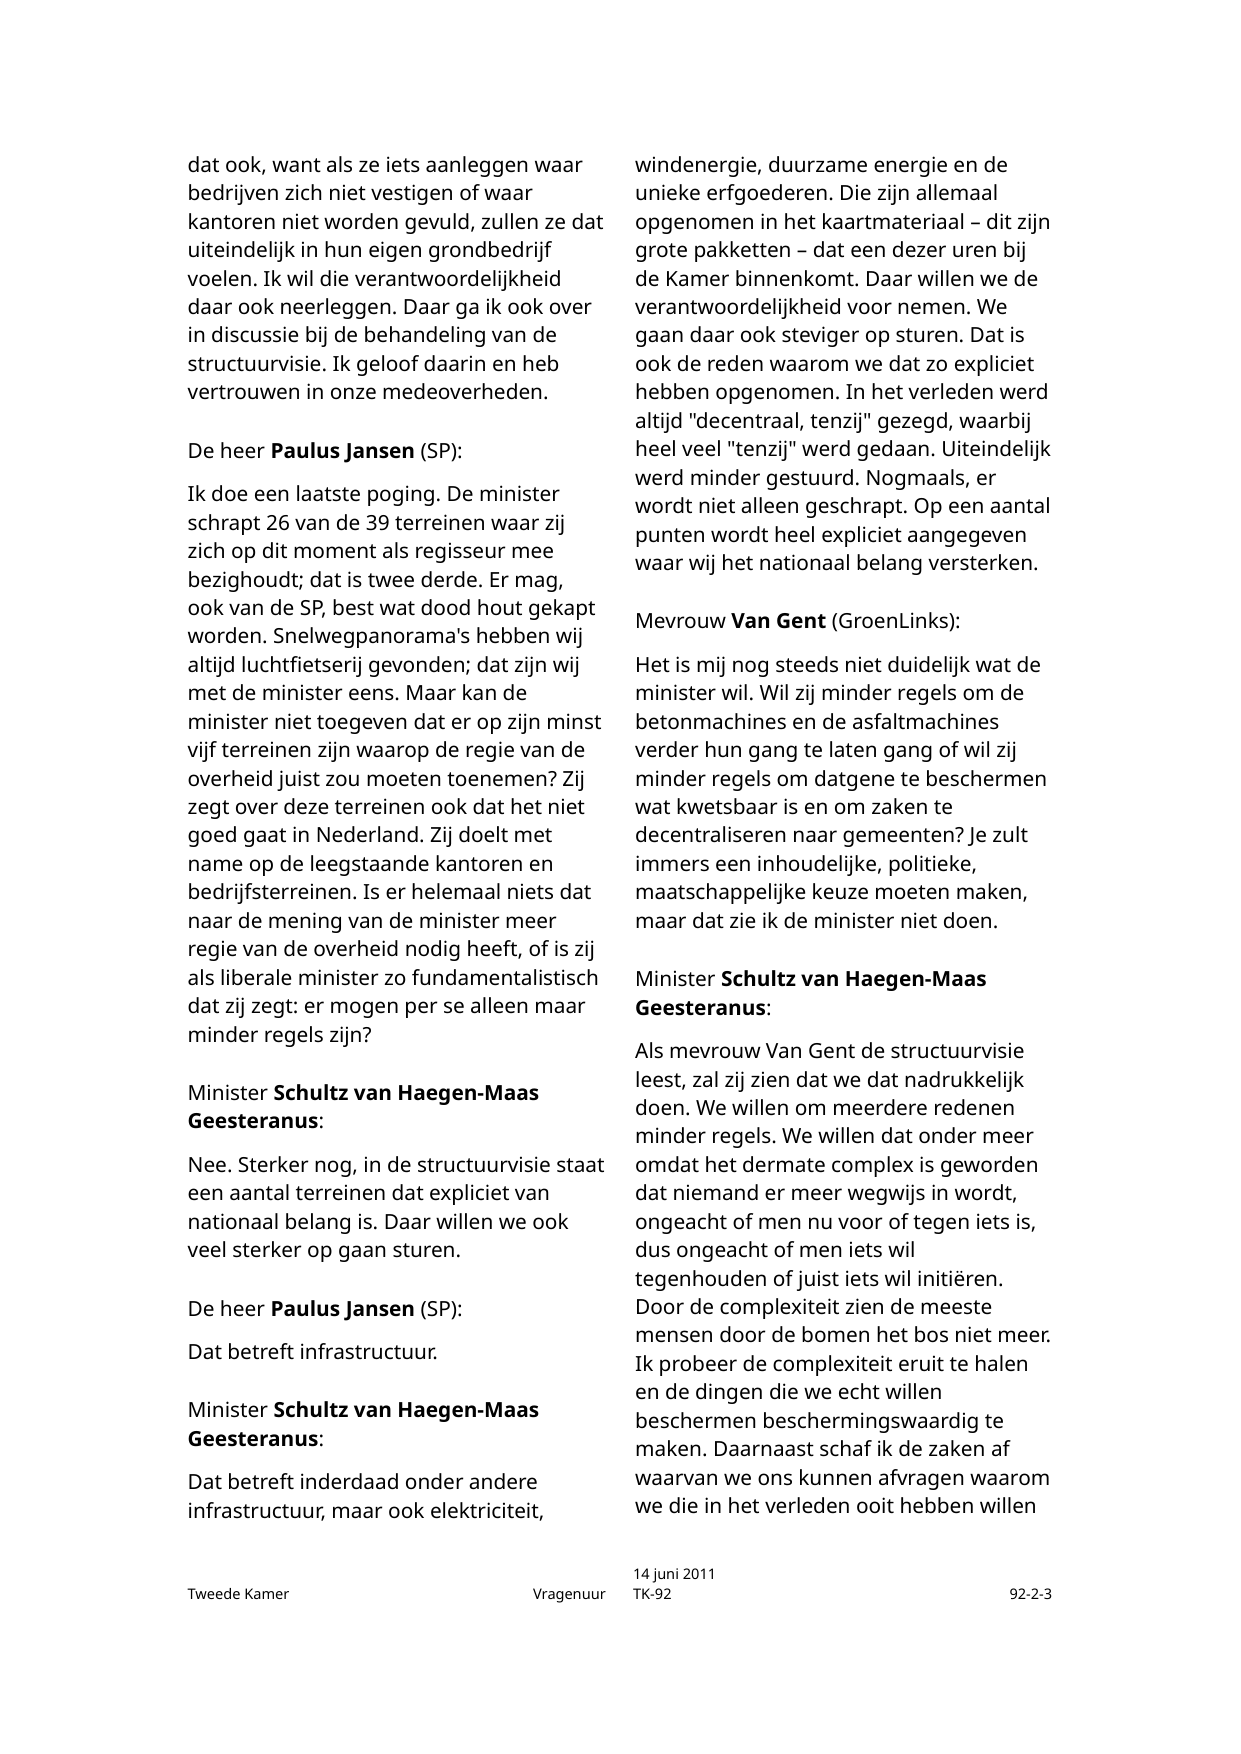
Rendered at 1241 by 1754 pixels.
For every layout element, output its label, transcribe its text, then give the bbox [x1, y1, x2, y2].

text Het is mij nog steeds niet duidelijk wat de minister wil. Wil zij minder regels om de betonmachines en de asfaltmachines verder hun gang te laten gang of wil zij minder regels om datgene te beschermen wat kwetsbaar is en om zaken te decentraliseren naar gemeenten? Je zult immers een inhoudelijke, politieke, maatschappelijke keuze moeten maken, maar dat zie ik de minister niet doen. [635, 650, 1053, 934]
text Dat betreft inderdaad onder andere infrastructuur, maar ook elektriciteit, [187, 1467, 605, 1524]
text De heer Paulus Jansen (SP): [187, 1294, 605, 1322]
text Ik doe een laatste poging. De minister schrapt 26 van de 39 terreinen waar zij zich op dit moment als regisseur mee bezighoudt; dat is twee derde. Er mag, ook van de SP, best wat dood hout gekapt worden. Snelwegpanorama's hebben wij altijd luchtfietserij gevonden; dat zijn wij met de minister eens. Maar kan de minister niet toegeven dat er op zijn minst vijf terreinen zijn waarop de regie van de overheid juist zou moeten toenemen? Zij zegt over deze terreinen ook dat het niet goed gaat in Nederland. Zij doelt met name op de leegstaande kantoren en bedrijfsterreinen. Is er helemaal niets dat naar de mening van de minister meer regie van de overheid nodig heeft, of is zij als liberale minister zo fundamentalistisch dat zij zegt: er mogen per se alleen maar minder regels zijn? [187, 479, 605, 1048]
text dat ook, want als ze iets aanleggen waar bedrijven zich niet vestigen of waar kantoren niet worden gevuld, zullen ze dat uiteindelijk in hun eigen grondbedrijf voelen. Ik wil die verantwoordelijkheid daar ook neerleggen. Daar ga ik ook over in discussie bij de behandeling van de structuurvisie. Ik geloof daarin en heb vertrouwen in onze medeoverheden. [187, 150, 605, 406]
text Als mevrouw Van Gent de structuurvisie leest, zal zij zien dat we dat nadrukkelijk doen. We willen om meerdere redenen minder regels. We willen dat onder meer omdat het dermate complex is geworden dat niemand er meer wegwijs in wordt, ongeacht of men nu voor of tegen iets is, dus ongeacht of men iets wil tegenhouden of juist iets wil initiëren. Door de complexiteit zien de meeste mensen door de bomen het bos niet meer. Ik probeer de complexiteit eruit te halen en de dingen die we echt willen beschermen beschermingswaardig te maken. Daarnaast schaf ik de zaken af waarvan we ons kunnen afvragen waarom we die in het verleden ooit hebben willen [635, 1036, 1053, 1520]
text Dat betreft infrastructuur. [187, 1337, 605, 1366]
text windenergie, duurzame energie en de unieke erfgoederen. Die zijn allemaal opgenomen in het kaartmateriaal – dit zijn grote pakketten – dat een dezer uren bij de Kamer binnenkomt. Daar willen we de verantwoordelijkheid voor nemen. We gaan daar ook steviger op sturen. Dat is ook de reden waarom we dat zo expliciet hebben opgenomen. In het verleden werd altijd "decentraal, tenzij" gezegd, waarbij heel veel "tenzij" werd gedaan. Uiteindelijk werd minder gestuurd. Nogmaals, er wordt niet alleen geschrapt. Op een aantal punten wordt heel expliciet aangegeven waar wij het nationaal belang versterken. [635, 150, 1053, 577]
text Mevrouw Van Gent (GroenLinks): [635, 607, 1053, 635]
text Minister Schultz van Haegen-Maas Geesteranus: [187, 1078, 605, 1135]
text Nee. Sterker nog, in de structuurvisie staat een aantal terreinen dat expliciet van nationaal belang is. Daar willen we ook veel sterker op gaan sturen. [187, 1150, 605, 1264]
text De heer Paulus Jansen (SP): [187, 436, 605, 464]
text Minister Schultz van Haegen-Maas Geesteranus: [187, 1396, 605, 1452]
text Minister Schultz van Haegen-Maas Geesteranus: [635, 964, 1053, 1021]
